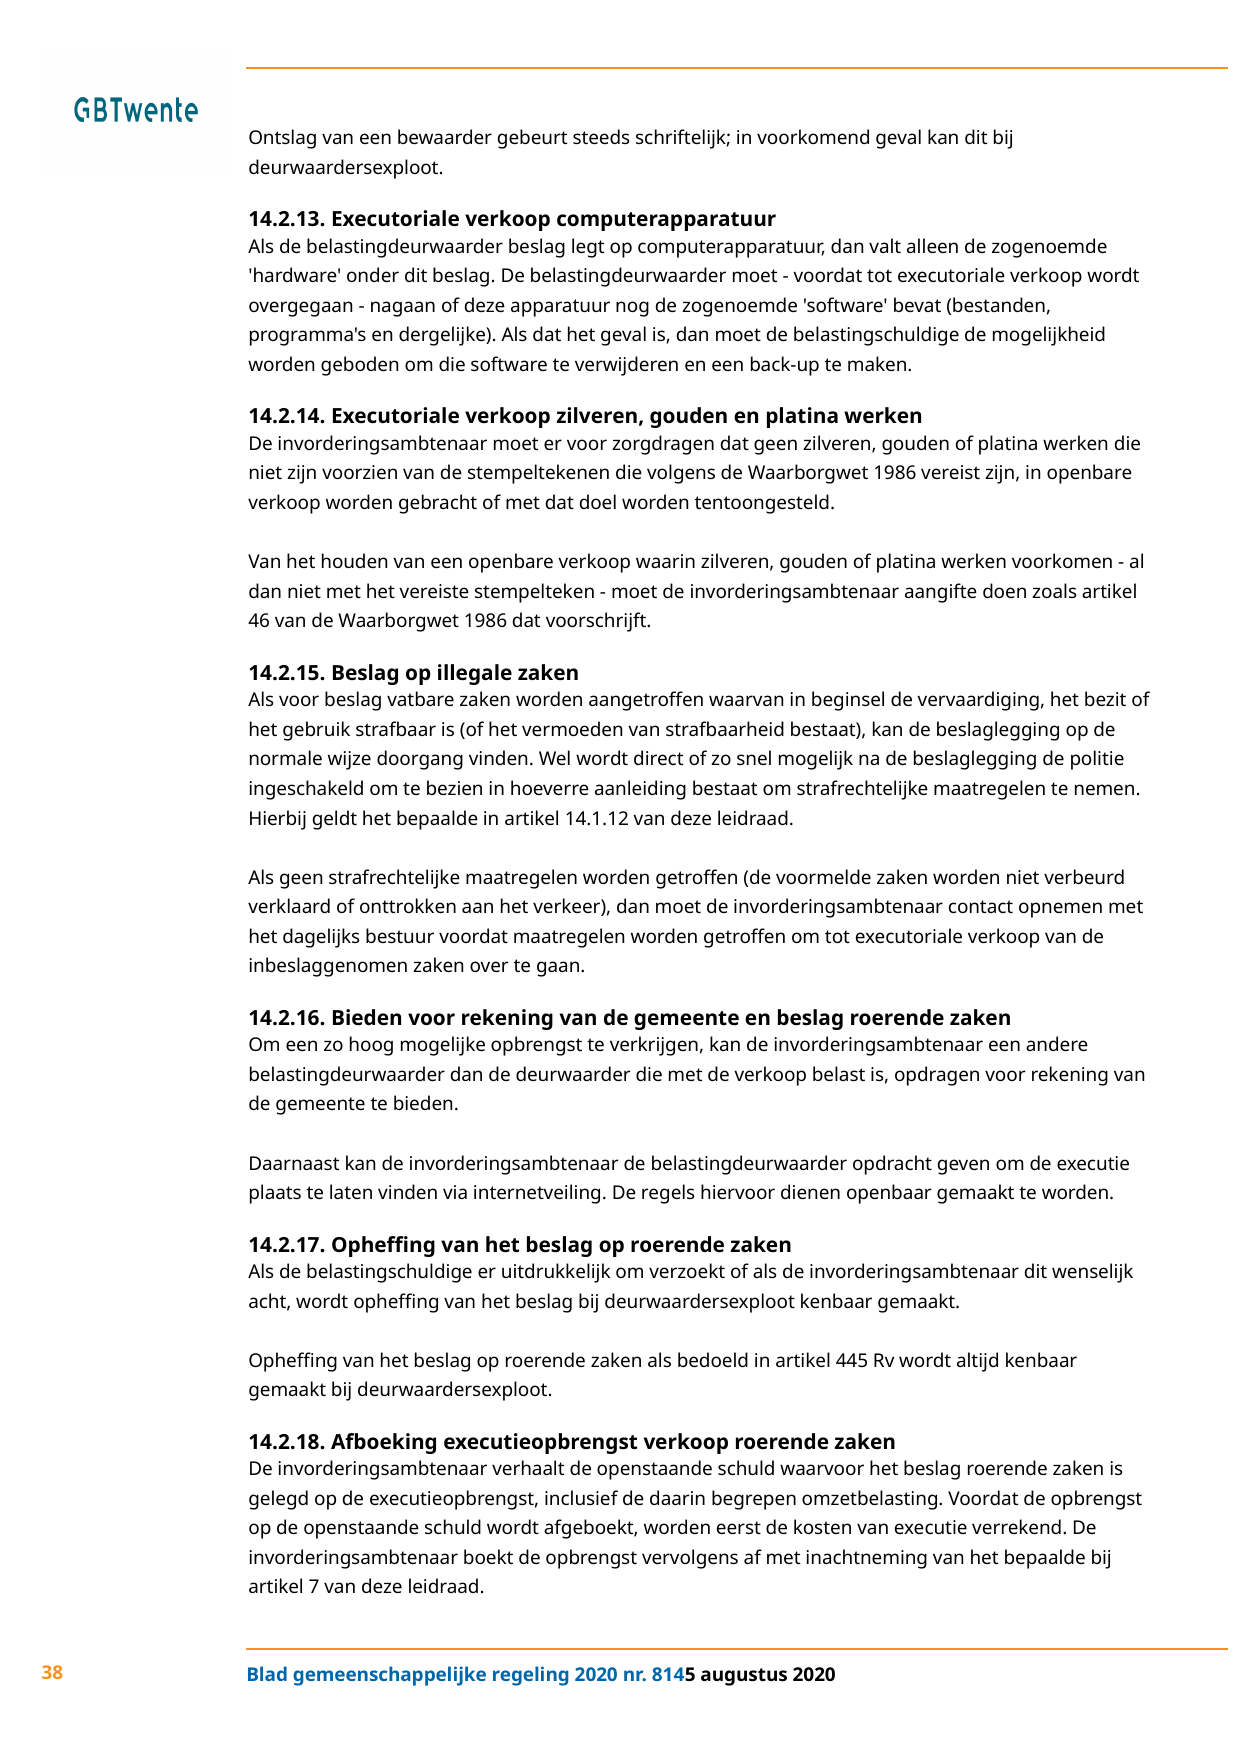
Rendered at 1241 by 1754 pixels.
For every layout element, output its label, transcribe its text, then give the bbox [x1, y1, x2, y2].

text Als geen strafrechtelijke maatregelen worden getroffen (de voormelde zaken worden niet verbeurd verklaard of onttrokken aan het verkeer), dan moet de invorderingsambtenaar contact opnemen met het dagelijks bestuur voordat maatregelen worden getroffen om tot executoriale verkoop van de inbeslaggenomen zaken over te gaan. [248, 864, 1152, 978]
text 14.2.18. Afboeking executieopbrengst verkoop roerende zaken [248, 1427, 1152, 1455]
text 14.2.17. Opheffing van het beslag op roerende zaken [248, 1230, 1152, 1258]
picture [41, 47, 231, 172]
text Om een zo hoog mogelijke opbrengst te verkrijgen, kan de invorderingsambtenaar een andere belastingdeurwaarder dan de deurwaarder die met de verkoop belast is, opdragen voor rekening van de gemeente te bieden. [248, 1031, 1152, 1116]
text 14.2.15. Beslag op illegale zaken [248, 658, 1152, 686]
text Daarnaast kan de invorderingsambtenaar de belastingdeurwaarder opdracht geven om de executie plaats te laten vinden via internetveiling. De regels hiervoor dienen openbaar gemaakt te worden. [248, 1150, 1152, 1205]
text Van het houden van een openbare verkoop waarin zilveren, gouden of platina werken voorkomen - al dan niet met het vereiste stempelteken - moet de invorderingsambtenaar aangifte doen zoals artikel 46 van de Waarborgwet 1986 dat voorschrijft. [248, 548, 1152, 633]
text De invorderingsambtenaar moet er voor zorgdragen dat geen zilveren, gouden of platina werken die niet zijn voorzien van de stempeltekenen die volgens de Waarborgwet 1986 vereist zijn, in openbare verkoop worden gebracht of met dat doel worden tentoongesteld. [248, 430, 1152, 515]
text 14.2.13. Executoriale verkoop computerapparatuur [248, 204, 1152, 233]
text Als voor beslag vatbare zaken worden aangetroffen waarvan in beginsel de vervaardiging, het bezit of het gebruik strafbaar is (of het vermoeden van strafbaarheid bestaat), kan de beslaglegging op de normale wijze doorgang vinden. Wel wordt direct of zo snel mogelijk na de beslaglegging de politie ingeschakeld om te bezien in hoeverre aanleiding bestaat om strafrechtelijke maatregelen te nemen. Hierbij geldt het bepaalde in artikel 14.1.12 van deze leidraad. [248, 686, 1152, 830]
text 14.2.16. Bieden voor rekening van de gemeente en beslag roerende zaken [248, 1003, 1152, 1031]
text 14.2.14. Executoriale verkoop zilveren, gouden en platina werken [248, 402, 1152, 430]
text De invorderingsambtenaar verhaalt de openstaande schuld waarvoor het beslag roerende zaken is gelegd op de executieopbrengst, inclusief de daarin begrepen omzetbelasting. Voordat de opbrengst op de openstaande schuld wordt afgeboekt, worden eerst de kosten van executie verrekend. De invorderingsambtenaar boekt de opbrengst vervolgens af met inachtneming van het bepaalde bij artikel 7 van deze leidraad. [248, 1455, 1152, 1599]
text Als de belastingdeurwaarder beslag legt op computerapparatuur, dan valt alleen de zogenoemde 'hardware' onder dit beslag. De belastingdeurwaarder moet - voordat tot executoriale verkoop wordt overgegaan - nagaan of deze apparatuur nog de zogenoemde 'software' bevat (bestanden, programma's en dergelijke). Als dat het geval is, dan moet de belastingschuldige de mogelijkheid worden geboden om die software te verwijderen en een back-up te maken. [248, 233, 1152, 377]
text Ontslag van een bewaarder gebeurt steeds schriftelijk; in voorkomend geval kan dit bij deurwaardersexploot. [248, 124, 1152, 180]
text Als de belastingschuldige er uitdrukkelijk om verzoekt of als de invorderingsambtenaar dit wenselijk acht, wordt opheffing van het beslag bij deurwaardersexploot kenbaar gemaakt. [248, 1258, 1152, 1313]
text Opheffing van het beslag op roerende zaken als bedoeld in artikel 445 Rv wordt altijd kenbaar gemaakt bij deurwaardersexploot. [248, 1347, 1152, 1402]
